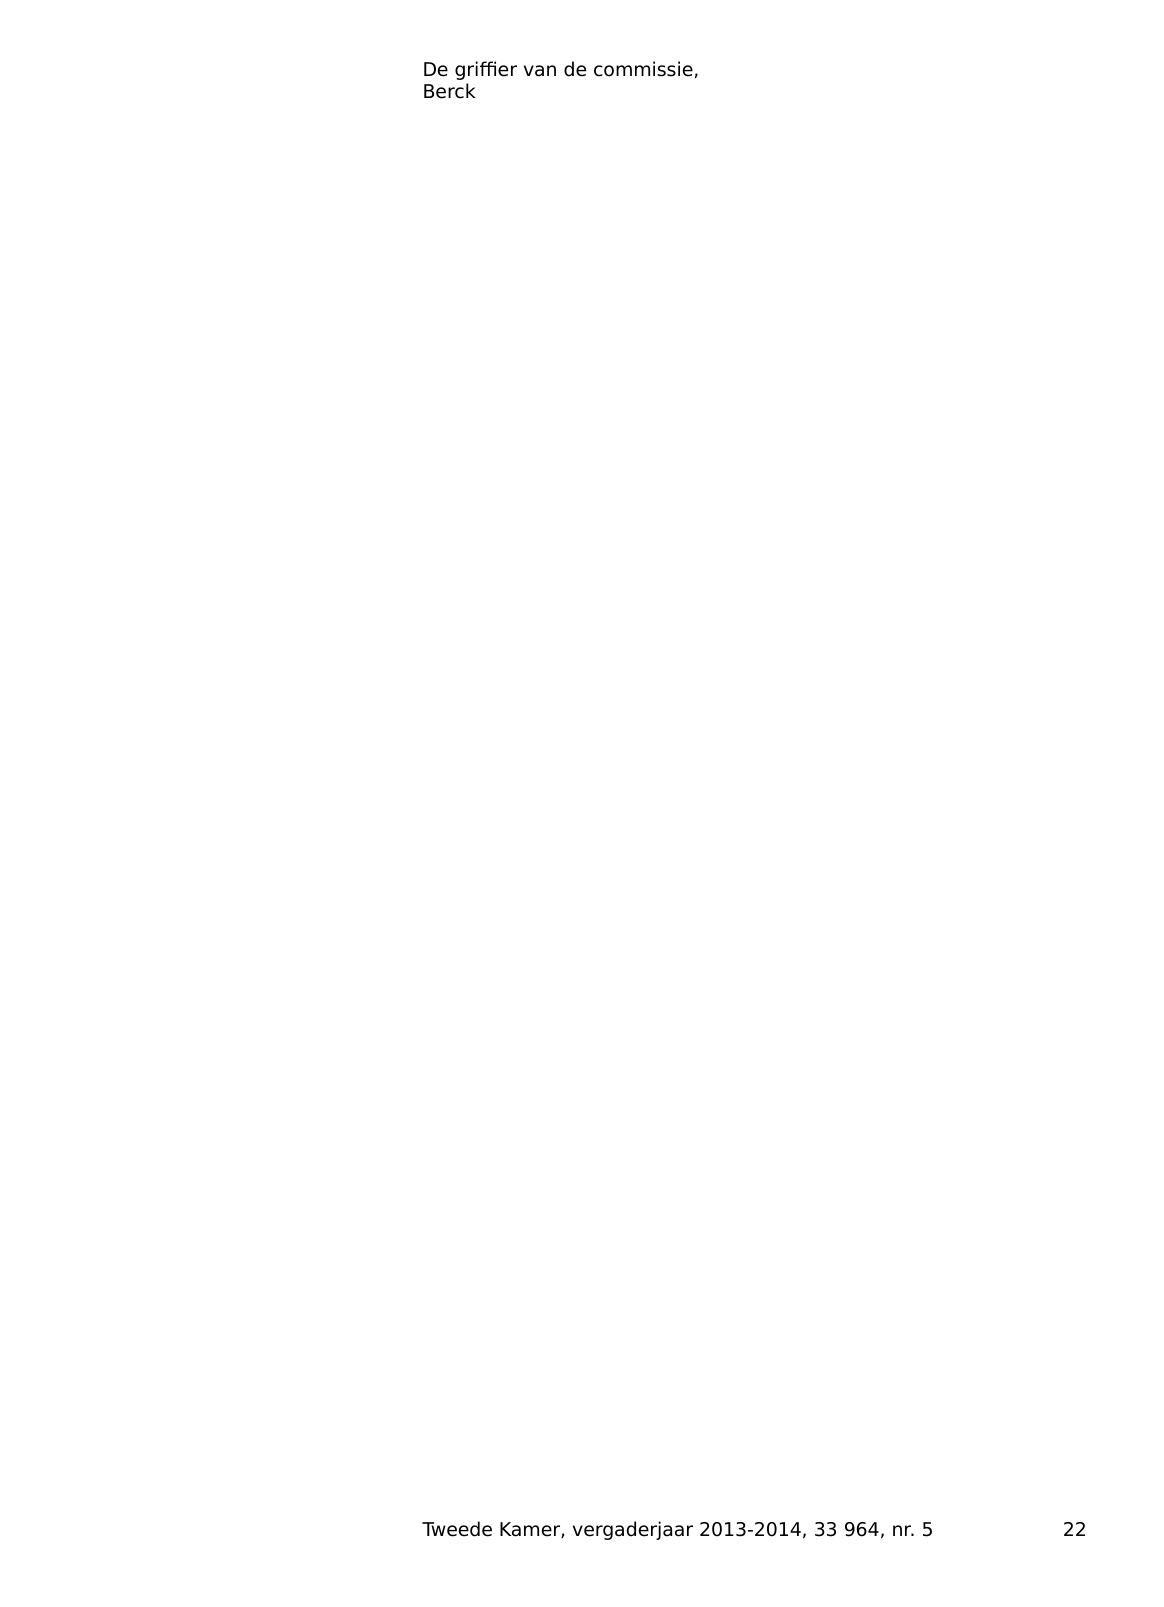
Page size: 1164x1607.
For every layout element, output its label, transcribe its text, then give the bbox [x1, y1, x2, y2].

text De griffier van de commissie, Berck [422, 59, 1087, 103]
